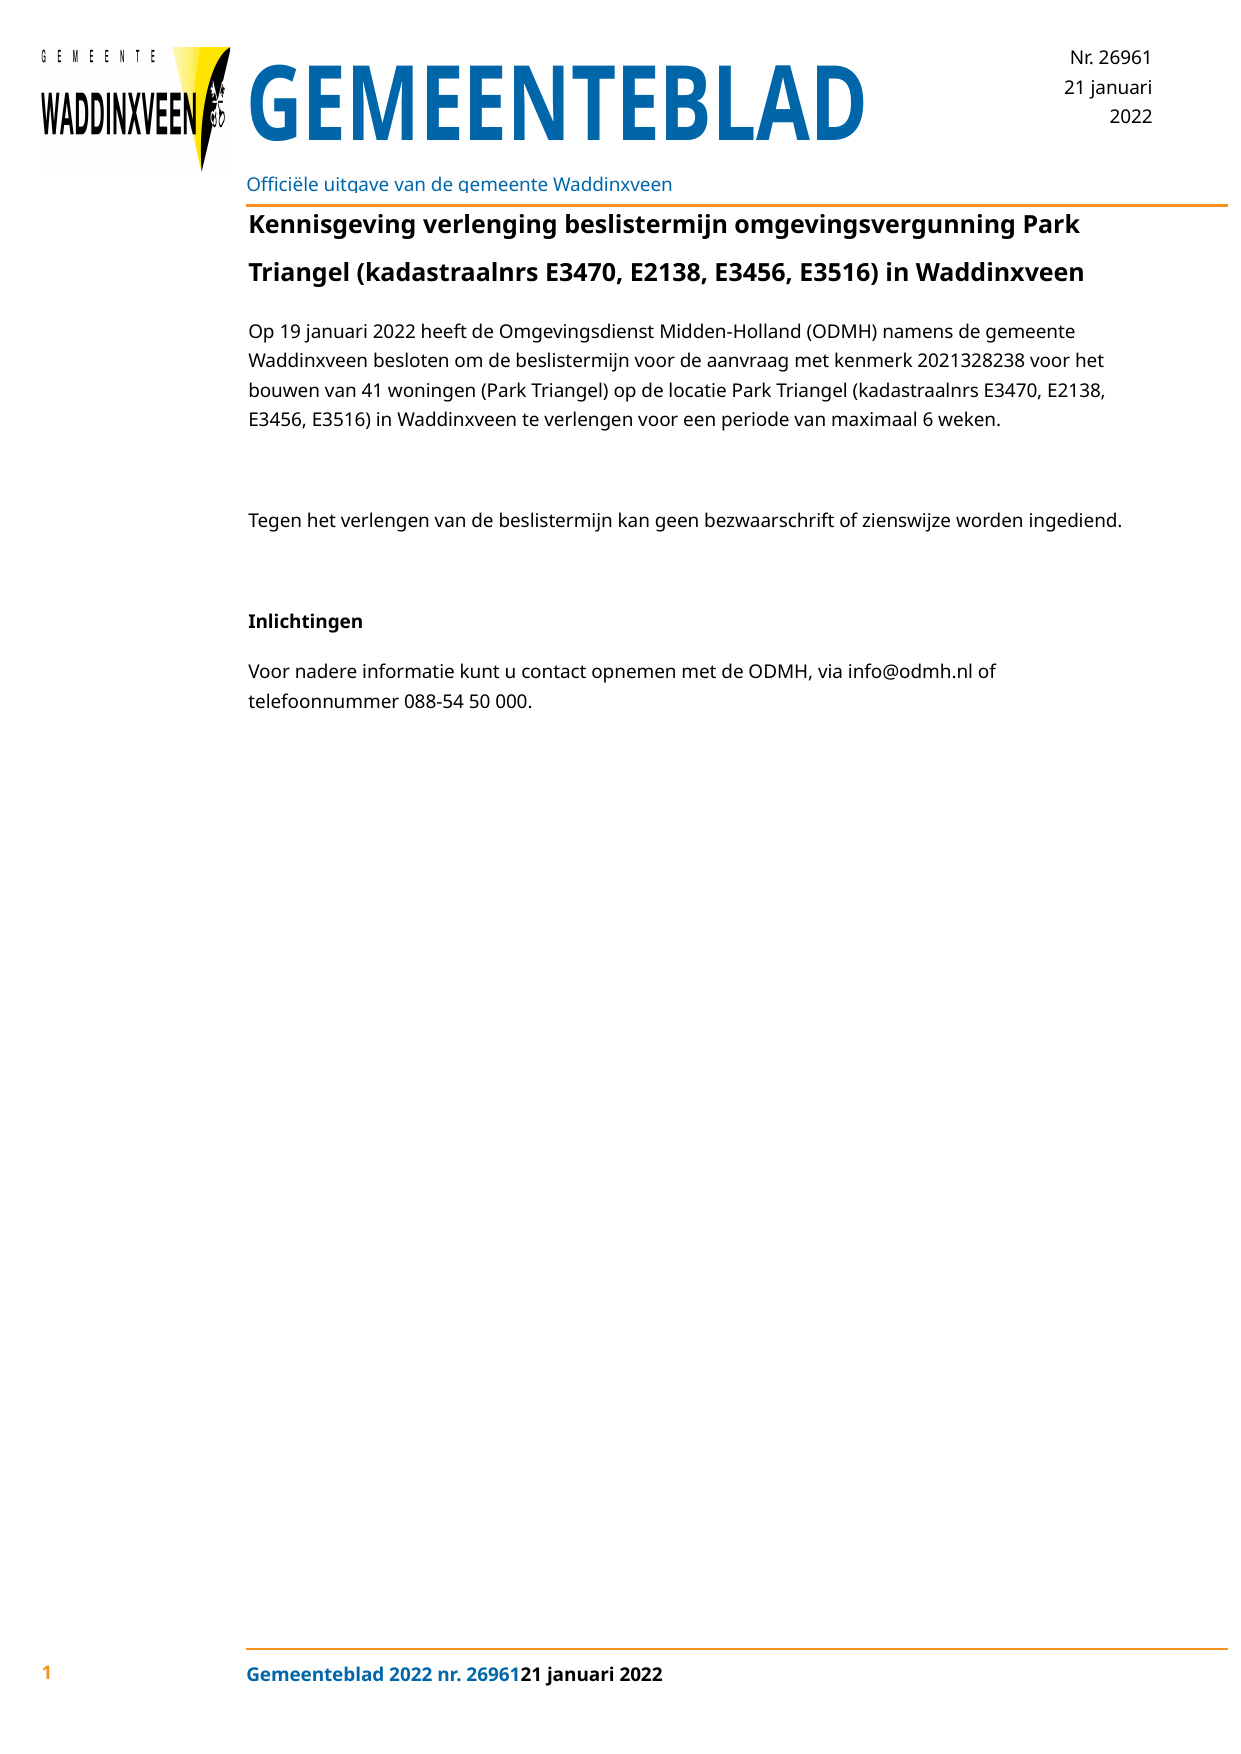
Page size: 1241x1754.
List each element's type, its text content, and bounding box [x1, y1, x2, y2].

text Op 19 januari 2022 heeft de Omgevingsdienst Midden-Holland (ODMH) namens de gemeente Waddinxveen besloten om de beslistermijn voor de aanvraag met kenmerk 2021328238 voor het bouwen van 41 woningen (Park Triangel) op de locatie Park Triangel (kadastraalnrs E3470, E2138, E3456, E3516) in Waddinxveen te verlengen voor een periode van maximaal 6 weken. [248, 318, 1152, 432]
text Voor nadere informatie kunt u contact opnemen met de ODMH, via info@odmh.nl of telefoonnummer 088-54 50 000. [248, 659, 1152, 714]
text Inlichtingen [248, 608, 1152, 634]
picture [41, 47, 231, 172]
text Kennisgeving verlenging beslistermijn omgevingsvergunning Park Triangel (kadastraalnrs E3470, E2138, E3456, E3516) in Waddinxveen [248, 207, 1152, 288]
text Tegen het verlengen van de beslistermijn kan geen bezwaarschrift of zienswijze worden ingediend. [248, 507, 1152, 533]
